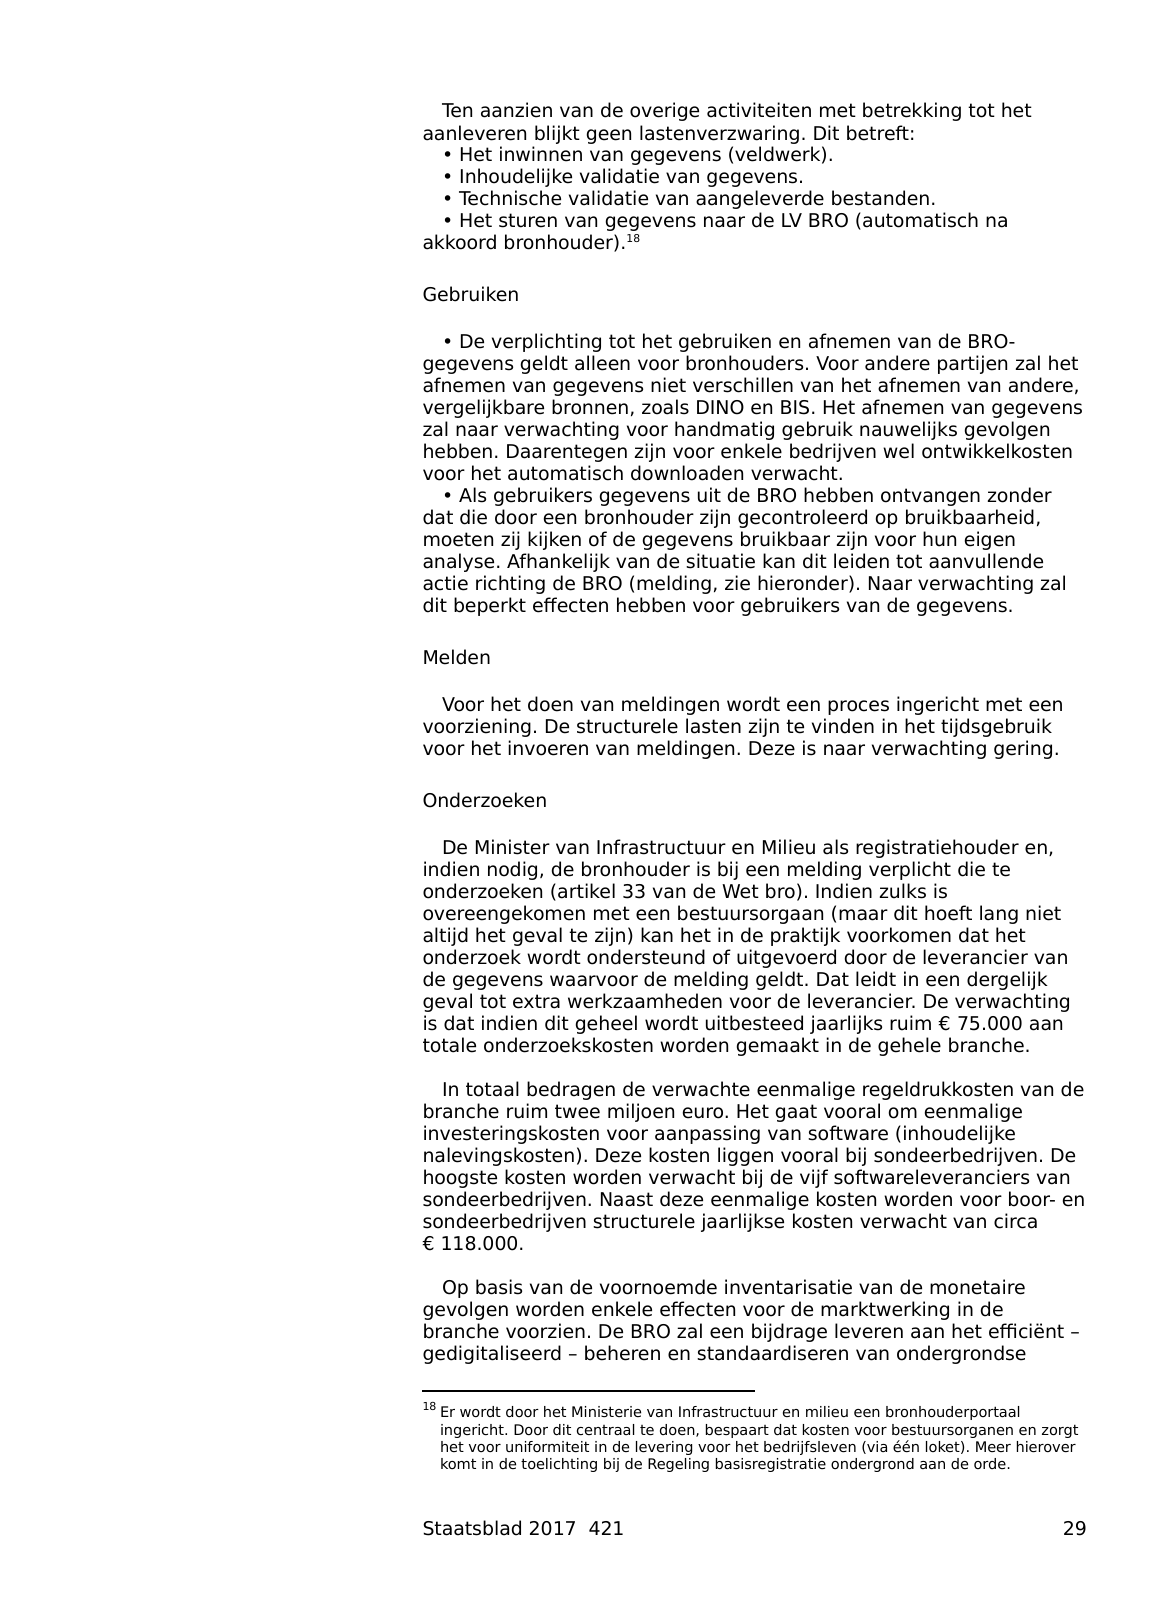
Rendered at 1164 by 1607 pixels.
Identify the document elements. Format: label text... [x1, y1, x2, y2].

text In totaal bedragen de verwachte eenmalige regeldrukkosten van de branche ruim twee miljoen euro. Het gaat vooral om eenmalige investeringskosten voor aanpassing van software (inhoudelijke nalevingskosten). Deze kosten liggen vooral bij sondeerbedrijven. De hoogste kosten worden verwacht bij de vijf softwareleveranciers van sondeerbedrijven. Naast deze eenmalige kosten worden voor boor- en sondeerbedrijven structurele jaarlijkse kosten verwacht van circa € 118.000. [422, 1079, 1087, 1255]
subtitle Gebruiken [422, 284, 1087, 306]
text Er wordt door het Ministerie van Infrastructuur en milieu een bronhouderportaal ingericht. Door dit centraal te doen, bespaart dat kosten voor bestuursorganen en zorgt het voor uniformiteit in de levering voor het bedrijfsleven (via één loket). Meer hierover komt in de toelichting bij de Regeling basisregistratie ondergrond aan de orde. [422, 1400, 1087, 1473]
text • Inhoudelijke validatie van gegevens. [422, 166, 1087, 188]
text • Technische validatie van aangeleverde bestanden. [422, 188, 1087, 210]
text De Minister van Infrastructuur en Milieu als registratiehouder en, indien nodig, de bronhouder is bij een melding verplicht die te onderzoeken (artikel 33 van de Wet bro). Indien zulks is overeengekomen met een bestuursorgaan (maar dit hoeft lang niet altijd het geval te zijn) kan het in de praktijk voorkomen dat het onderzoek wordt ondersteund of uitgevoerd door de leverancier van de gegevens waarvoor de melding geldt. Dat leidt in een dergelijk geval tot extra werkzaamheden voor de leverancier. De verwachting is dat indien dit geheel wordt uitbesteed jaarlijks ruim € 75.000 aan totale onderzoekskosten worden gemaakt in de gehele branche. [422, 837, 1087, 1057]
text Voor het doen van meldingen wordt een proces ingericht met een voorziening. De structurele lasten zijn te vinden in het tijdsgebruik voor het invoeren van meldingen. Deze is naar verwachting gering. [422, 694, 1087, 760]
text • Als gebruikers gegevens uit de BRO hebben ontvangen zonder dat die door een bronhouder zijn gecontroleerd op bruikbaarheid, moeten zij kijken of de gegevens bruikbaar zijn voor hun eigen analyse. Afhankelijk van de situatie kan dit leiden tot aanvullende actie richting de BRO (melding, zie hieronder). Naar verwachting zal dit beperkt effecten hebben voor gebruikers van de gegevens. [422, 485, 1087, 617]
subtitle Melden [422, 647, 1087, 669]
text Op basis van de voornoemde inventarisatie van de monetaire gevolgen worden enkele effecten voor de marktwerking in de branche voorzien. De BRO zal een bijdrage leveren aan het efficiënt – gedigitaliseerd – beheren en standaardiseren van ondergrondse [422, 1277, 1087, 1365]
text Ten aanzien van de overige activiteiten met betrekking tot het aanleveren blijkt geen lastenverzwaring. Dit betreft: [422, 100, 1087, 144]
text • Het sturen van gegevens naar de LV BRO (automatisch na akkoord bronhouder). [422, 210, 1087, 254]
text • De verplichting tot het gebruiken en afnemen van de BRO-gegevens geldt alleen voor bronhouders. Voor andere partijen zal het afnemen van gegevens niet verschillen van het afnemen van andere, vergelijkbare bronnen, zoals DINO en BIS. Het afnemen van gegevens zal naar verwachting voor handmatig gebruik nauwelijks gevolgen hebben. Daarentegen zijn voor enkele bedrijven wel ontwikkelkosten voor het automatisch downloaden verwacht. [422, 331, 1087, 485]
subtitle Onderzoeken [422, 790, 1087, 812]
text • Het inwinnen van gegevens (veldwerk). [422, 144, 1087, 166]
